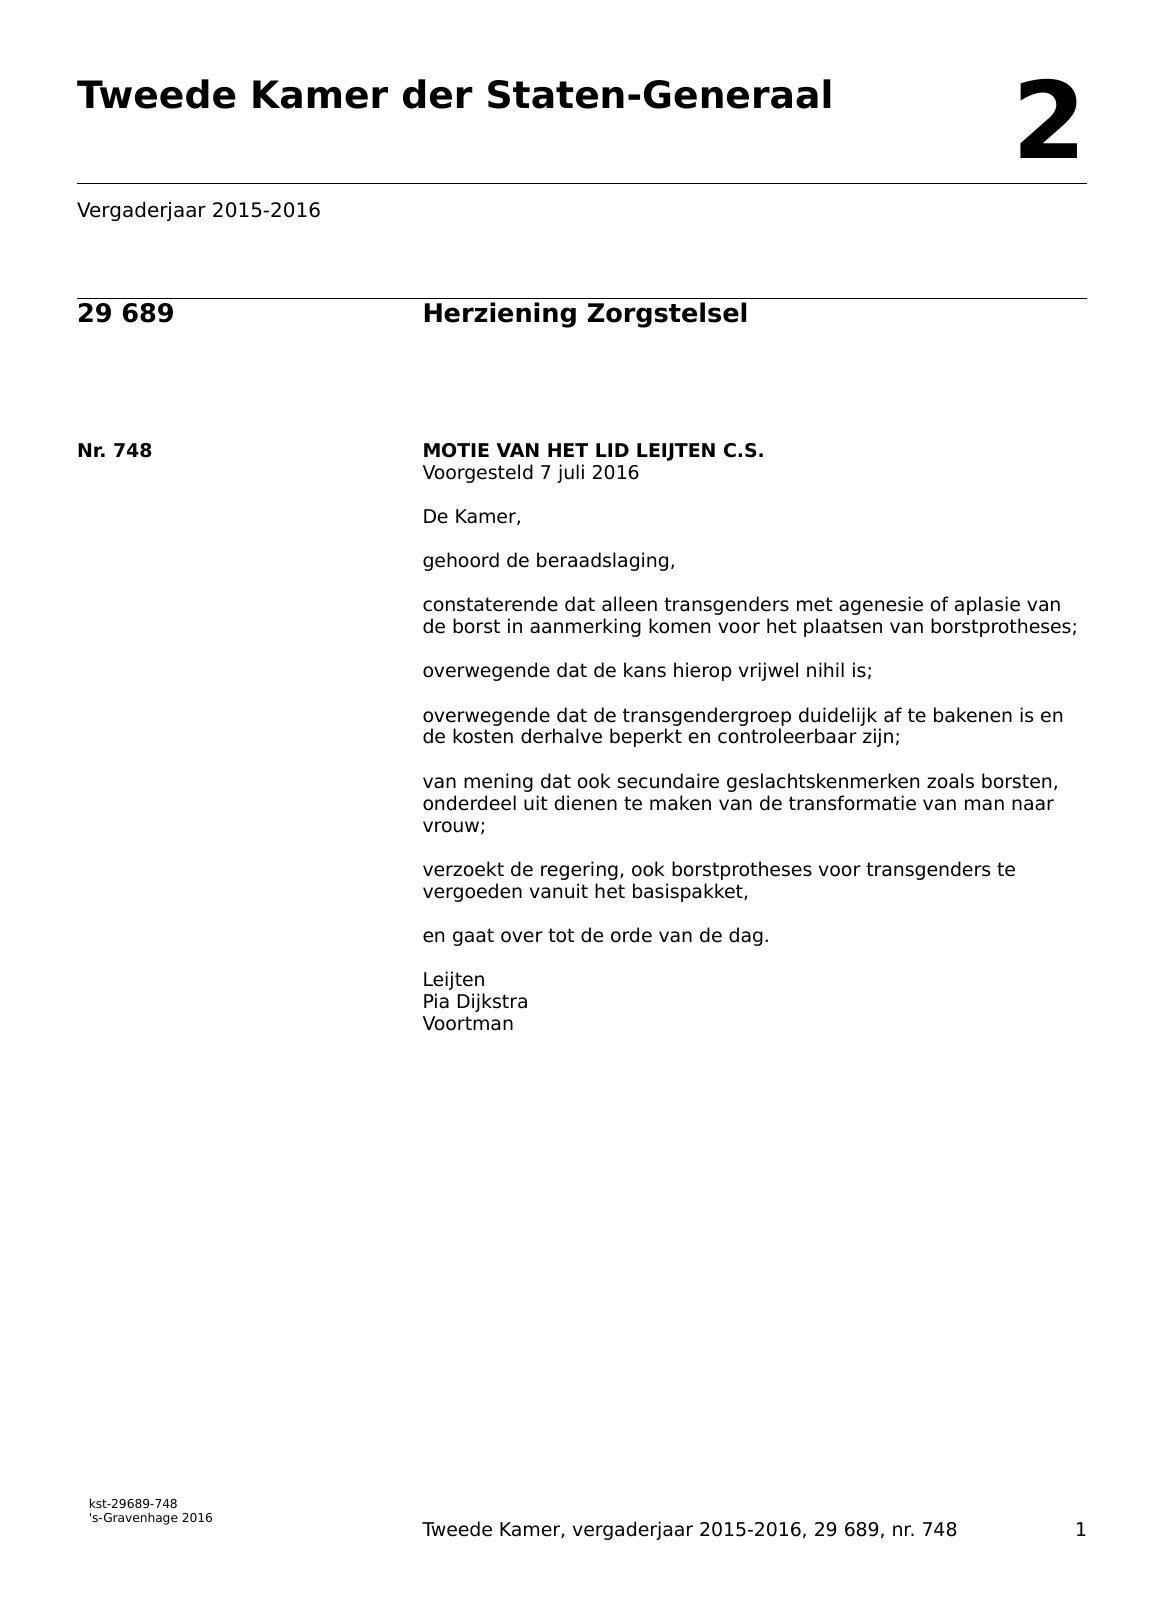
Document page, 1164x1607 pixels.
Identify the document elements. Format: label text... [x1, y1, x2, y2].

text 's-Gravenhage 2016 [88, 1511, 323, 1525]
subtitle Nr. 748 MOTIE VAN HET LID LEIJTEN C.S. [77, 440, 1087, 462]
subtitle 29 689 Herziening Zorgstelsel [77, 299, 1087, 329]
text gehoord de beraadslaging, [422, 550, 1087, 572]
table_header Tweede Kamer der Staten-Generaal [77, 59, 886, 183]
text kst-29689-748 [88, 1497, 323, 1511]
text Voorgesteld 7 juli 2016 [422, 462, 1087, 484]
table_header 2 [886, 59, 1087, 183]
text Voortman [422, 1013, 1087, 1035]
text constaterende dat alleen transgenders met agenesie of aplasie van de borst in aanmerking komen voor het plaatsen van borstprotheses; [422, 594, 1087, 638]
text Leijten [422, 969, 1087, 991]
text van mening dat ook secundaire geslachtskenmerken zoals borsten, onderdeel uit dienen te maken van de transformatie van man naar vrouw; [422, 771, 1087, 837]
text overwegende dat de kans hierop vrijwel nihil is; [422, 660, 1087, 682]
text overwegende dat de transgendergroep duidelijk af te bakenen is en de kosten derhalve beperkt en controleerbaar zijn; [422, 704, 1087, 748]
table_cell Vergaderjaar 2015-2016 [77, 184, 1087, 298]
text Pia Dijkstra [422, 991, 1087, 1013]
text en gaat over tot de orde van de dag. [422, 925, 1087, 947]
text verzoekt de regering, ook borstprotheses voor transgenders te vergoeden vanuit het basispakket, [422, 859, 1087, 903]
text De Kamer, [422, 506, 1087, 528]
